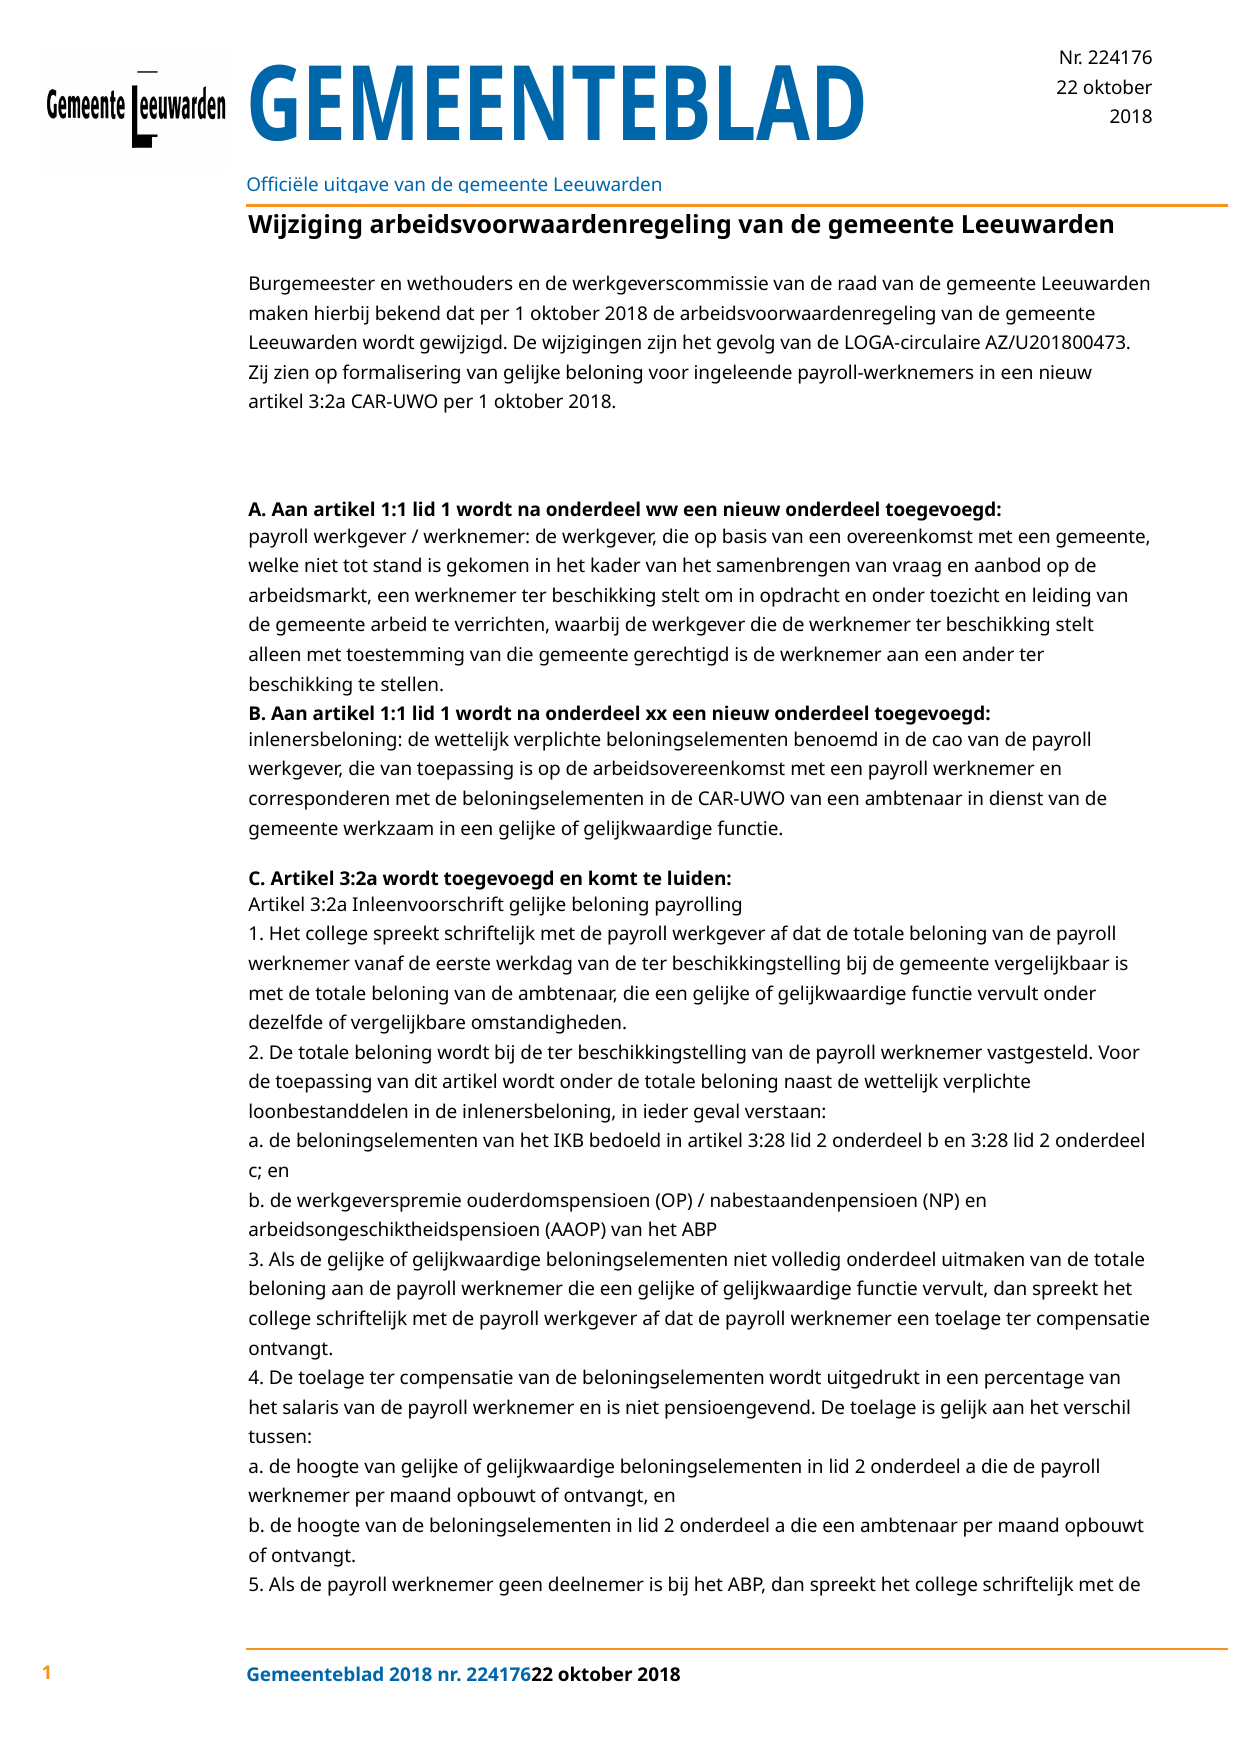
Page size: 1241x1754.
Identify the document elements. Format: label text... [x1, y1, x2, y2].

text A. Aan artikel 1:1 lid 1 wordt na onderdeel ww een nieuw onderdeel toegevoegd: [248, 494, 1152, 523]
text Artikel 3:2a Inleenvoorschrift gelijke beloning payrolling [248, 891, 1152, 917]
text Burgemeester en wethouders en de werkgeverscommissie van de raad van de gemeente Leeuwarden maken hierbij bekend dat per 1 oktober 2018 de arbeidsvoorwaardenregeling van de gemeente Leeuwarden wordt gewijzigd. De wijzigingen zijn het gevolg van de LOGA-circulaire AZ/U201800473. Zij zien op formalisering van gelijke beloning voor ingeleende payroll-werknemers in een nieuw artikel 3:2a CAR-UWO per 1 oktober 2018. [248, 270, 1152, 414]
text 4. De toelage ter compensatie van de beloningselementen wordt uitgedrukt in een percentage van het salaris van de payroll werknemer en is niet pensioengevend. De toelage is gelijk aan het verschil tussen: [248, 1364, 1152, 1449]
text a. de beloningselementen van het IKB bedoeld in artikel 3:28 lid 2 onderdeel b en 3:28 lid 2 onderdeel c; en [248, 1128, 1152, 1183]
text a. de hoogte van gelijke of gelijkwaardige beloningselementen in lid 2 onderdeel a die de payroll werknemer per maand opbouwt of ontvangt, en [248, 1453, 1152, 1508]
text b. de werkgeverspremie ouderdomspensioen (OP) / nabestaandenpensioen (NP) en arbeidsongeschiktheidspensioen (AAOP) van het ABP [248, 1187, 1152, 1242]
text 1. Het college spreekt schriftelijk met de payroll werkgever af dat de totale beloning van de payroll werknemer vanaf de eerste werkdag van de ter beschikkingstelling bij de gemeente vergelijkbaar is met de totale beloning van de ambtenaar, die een gelijke of gelijkwaardige functie vervult onder dezelfde of vergelijkbare omstandigheden. [248, 921, 1152, 1035]
text b. de hoogte van de beloningselementen in lid 2 onderdeel a die een ambtenaar per maand opbouwt of ontvangt. [248, 1512, 1152, 1567]
text B. Aan artikel 1:1 lid 1 wordt na onderdeel xx een nieuw onderdeel toegevoegd: [248, 700, 1152, 726]
text 2. De totale beloning wordt bij de ter beschikkingstelling van de payroll werknemer vastgesteld. Voor de toepassing van dit artikel wordt onder de totale beloning naast de wettelijk verplichte loonbestanddelen in de inlenersbeloning, in ieder geval verstaan: [248, 1039, 1152, 1124]
text C. Artikel 3:2a wordt toegevoegd en komt te luiden: [248, 865, 1152, 891]
text 3. Als de gelijke of gelijkwaardige beloningselementen niet volledig onderdeel uitmaken van de totale beloning aan de payroll werknemer die een gelijke of gelijkwaardige functie vervult, dan spreekt het college schriftelijk met de payroll werkgever af dat de payroll werknemer een toelage ter compensatie ontvangt. [248, 1246, 1152, 1360]
text 5. Als de payroll werknemer geen deelnemer is bij het ABP, dan spreekt het college schriftelijk met de [248, 1571, 1152, 1597]
picture [41, 47, 231, 172]
text inlenersbeloning: de wettelijk verplichte beloningselementen benoemd in de cao van de payroll werkgever, die van toepassing is op de arbeidsovereenkomst met een payroll werknemer en corresponderen met de beloningselementen in de CAR-UWO van een ambtenaar in dienst van de gemeente werkzaam in een gelijke of gelijkwaardige functie. [248, 726, 1152, 841]
text payroll werkgever / werknemer: de werkgever, die op basis van een overeenkomst met een gemeente, welke niet tot stand is gekomen in het kader van het samenbrengen van vraag en aanbod op de arbeidsmarkt, een werknemer ter beschikking stelt om in opdracht en onder toezicht en leiding van de gemeente arbeid te verrichten, waarbij de werkgever die de werknemer ter beschikking stelt alleen met toestemming van die gemeente gerechtigd is de werknemer aan een ander ter beschikking te stellen. [248, 523, 1152, 696]
text Wijziging arbeidsvoorwaardenregeling van de gemeente Leeuwarden [248, 207, 1152, 241]
